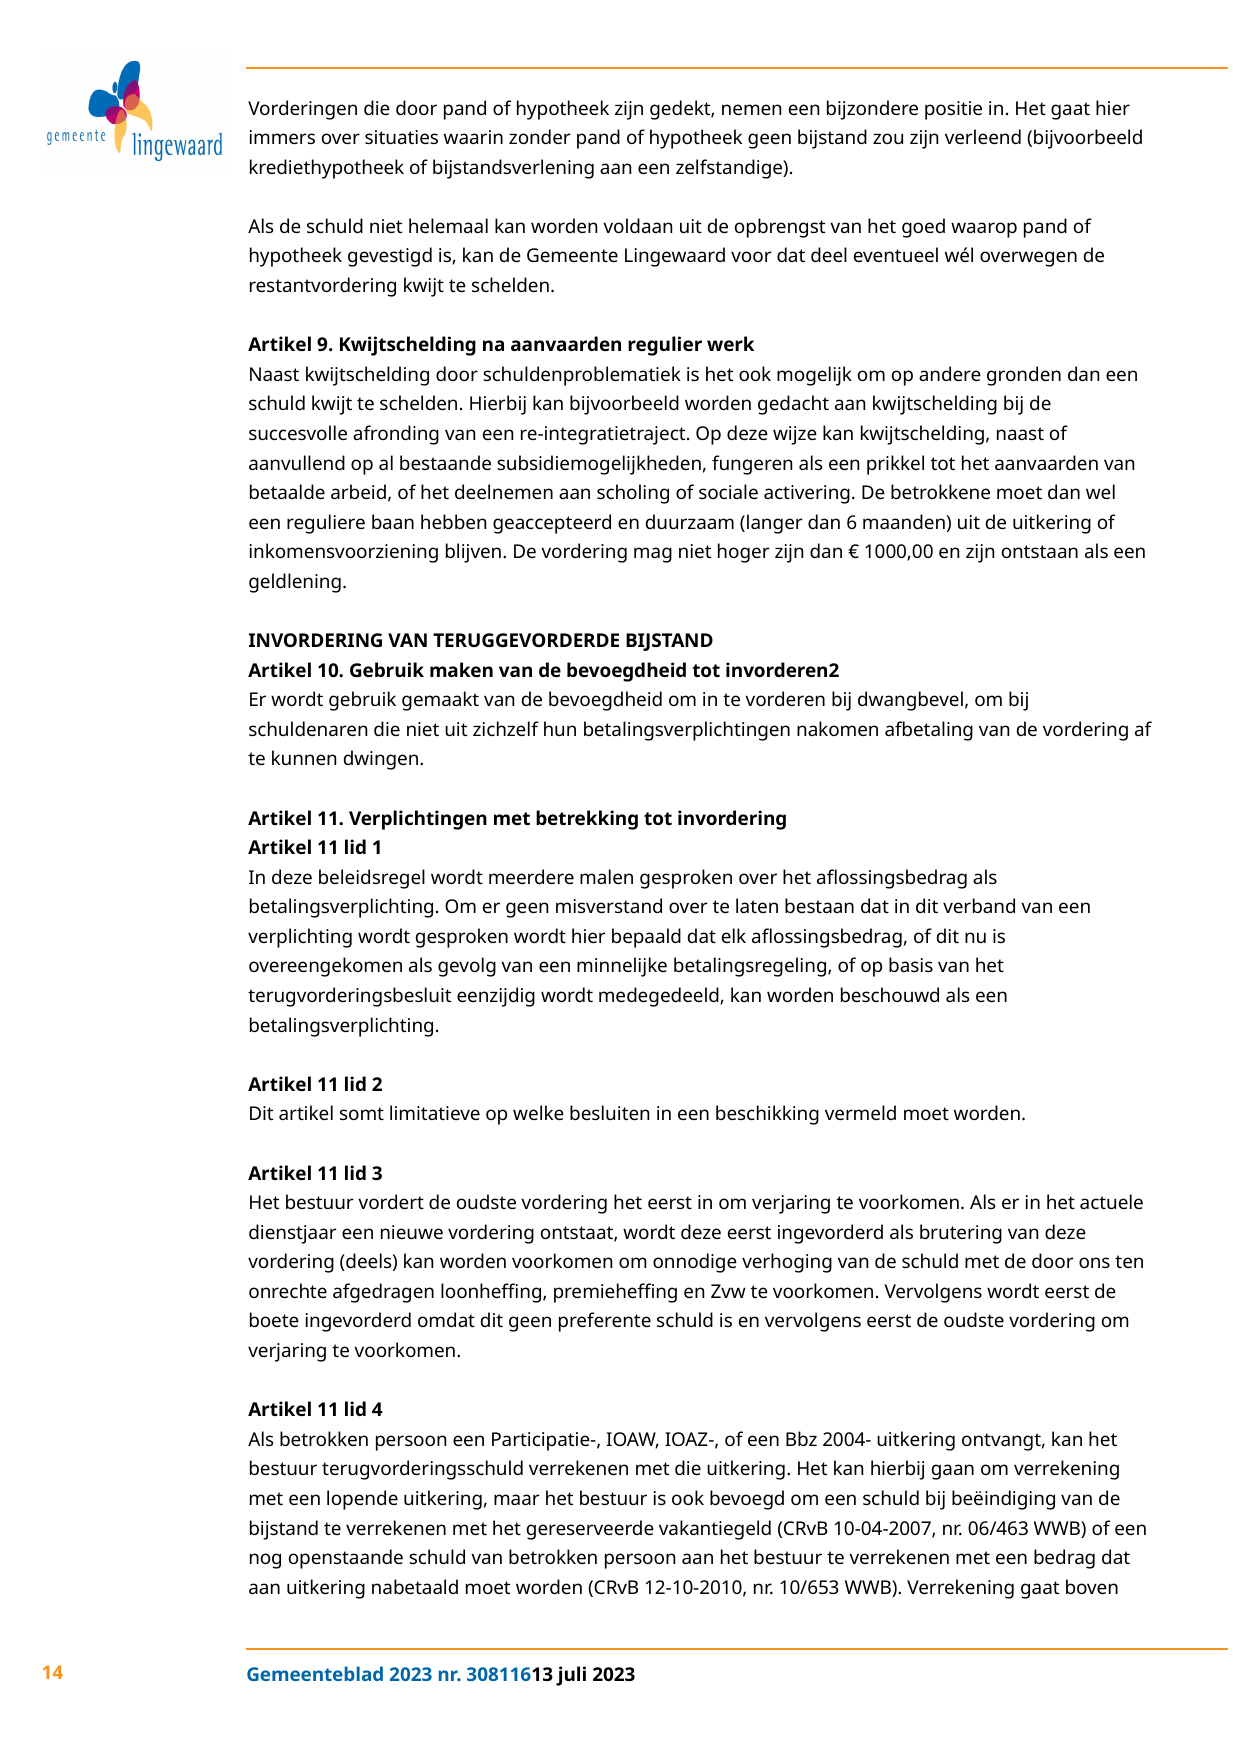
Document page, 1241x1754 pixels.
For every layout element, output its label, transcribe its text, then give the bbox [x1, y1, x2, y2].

picture [41, 47, 231, 172]
text Het bestuur vordert de oudste vordering het eerst in om verjaring te voorkomen. Als er in het actuele dienstjaar een nieuwe vordering ontstaat, wordt deze eerst ingevorderd als brutering van deze vordering (deels) kan worden voorkomen om onnodige verhoging van de schuld met de door ons ten onrechte afgedragen loonheffing, premieheffing en Zvw te voorkomen. Vervolgens wordt eerst de boete ingevorderd omdat dit geen preferente schuld is en vervolgens eerst de oudste vordering om verjaring te voorkomen. [248, 1189, 1152, 1363]
text INVORDERING VAN TERUGGEVORDERDE BIJSTAND [248, 627, 1152, 653]
text Als betrokken persoon een Participatie-, IOAW, IOAZ-, of een Bbz 2004- uitkering ontvangt, kan het bestuur terugvorderingsschuld verrekenen met die uitkering. Het kan hierbij gaan om verrekening met een lopende uitkering, maar het bestuur is ook bevoegd om een schuld bij beëindiging van de bijstand te verrekenen met het gereserveerde vakantiegeld (CRvB 10-04-2007, nr. 06/463 WWB) of een nog openstaande schuld van betrokken persoon aan het bestuur te verrekenen met een bedrag dat aan uitkering nabetaald moet worden (CRvB 12-10-2010, nr. 10/653 WWB). Verrekening gaat boven [248, 1426, 1152, 1600]
text In deze beleidsregel wordt meerdere malen gesproken over het aflossingsbedrag als betalingsverplichting. Om er geen misverstand over te laten bestaan dat in dit verband van een verplichting wordt gesproken wordt hier bepaald dat elk aflossingsbedrag, of dit nu is overeengekomen als gevolg van een minnelijke betalingsregeling, of op basis van het terugvorderingsbesluit eenzijdig wordt medegedeeld, kan worden beschouwd als een betalingsverplichting. [248, 864, 1152, 1038]
text Artikel 11 lid 1 [248, 834, 1152, 860]
text Naast kwijtschelding door schuldenproblematiek is het ook mogelijk om op andere gronden dan een schuld kwijt te schelden. Hierbij kan bijvoorbeeld worden gedacht aan kwijtschelding bij de succesvolle afronding van een re-integratietraject. Op deze wijze kan kwijtschelding, naast of aanvullend op al bestaande subsidiemogelijkheden, fungeren als een prikkel tot het aanvaarden van betaalde arbeid, of het deelnemen aan scholing of sociale activering. De betrokkene moet dan wel een reguliere baan hebben geaccepteerd en duurzaam (langer dan 6 maanden) uit de uitkering of inkomensvoorziening blijven. De vordering mag niet hoger zijn dan € 1000,00 en zijn ontstaan als een geldlening. [248, 361, 1152, 594]
text Artikel 11 lid 4 [248, 1396, 1152, 1422]
text Als de schuld niet helemaal kan worden voldaan uit de opbrengst van het goed waarop pand of hypotheek gevestigd is, kan de Gemeente Lingewaard voor dat deel eventueel wél overwegen de restantvordering kwijt te schelden. [248, 213, 1152, 298]
text Er wordt gebruik gemaakt van de bevoegdheid om in te vorderen bij dwangbevel, om bij schuldenaren die niet uit zichzelf hun betalingsverplichtingen nakomen afbetaling van de vordering af te kunnen dwingen. [248, 686, 1152, 771]
text Artikel 11. Verplichtingen met betrekking tot invordering [248, 805, 1152, 831]
text Vorderingen die door pand of hypotheek zijn gedekt, nemen een bijzondere positie in. Het gaat hier immers over situaties waarin zonder pand of hypotheek geen bijstand zou zijn verleend (bijvoorbeeld krediethypotheek of bijstandsverlening aan een zelfstandige). [248, 95, 1152, 180]
text Artikel 11 lid 3 [248, 1160, 1152, 1186]
text Dit artikel somt limitatieve op welke besluiten in een beschikking vermeld moet worden. [248, 1101, 1152, 1126]
text Artikel 11 lid 2 [248, 1071, 1152, 1097]
text Artikel 9. Kwijtschelding na aanvaarden regulier werk [248, 331, 1152, 357]
text Artikel 10. Gebruik maken van de bevoegdheid tot invorderen2 [248, 657, 1152, 683]
